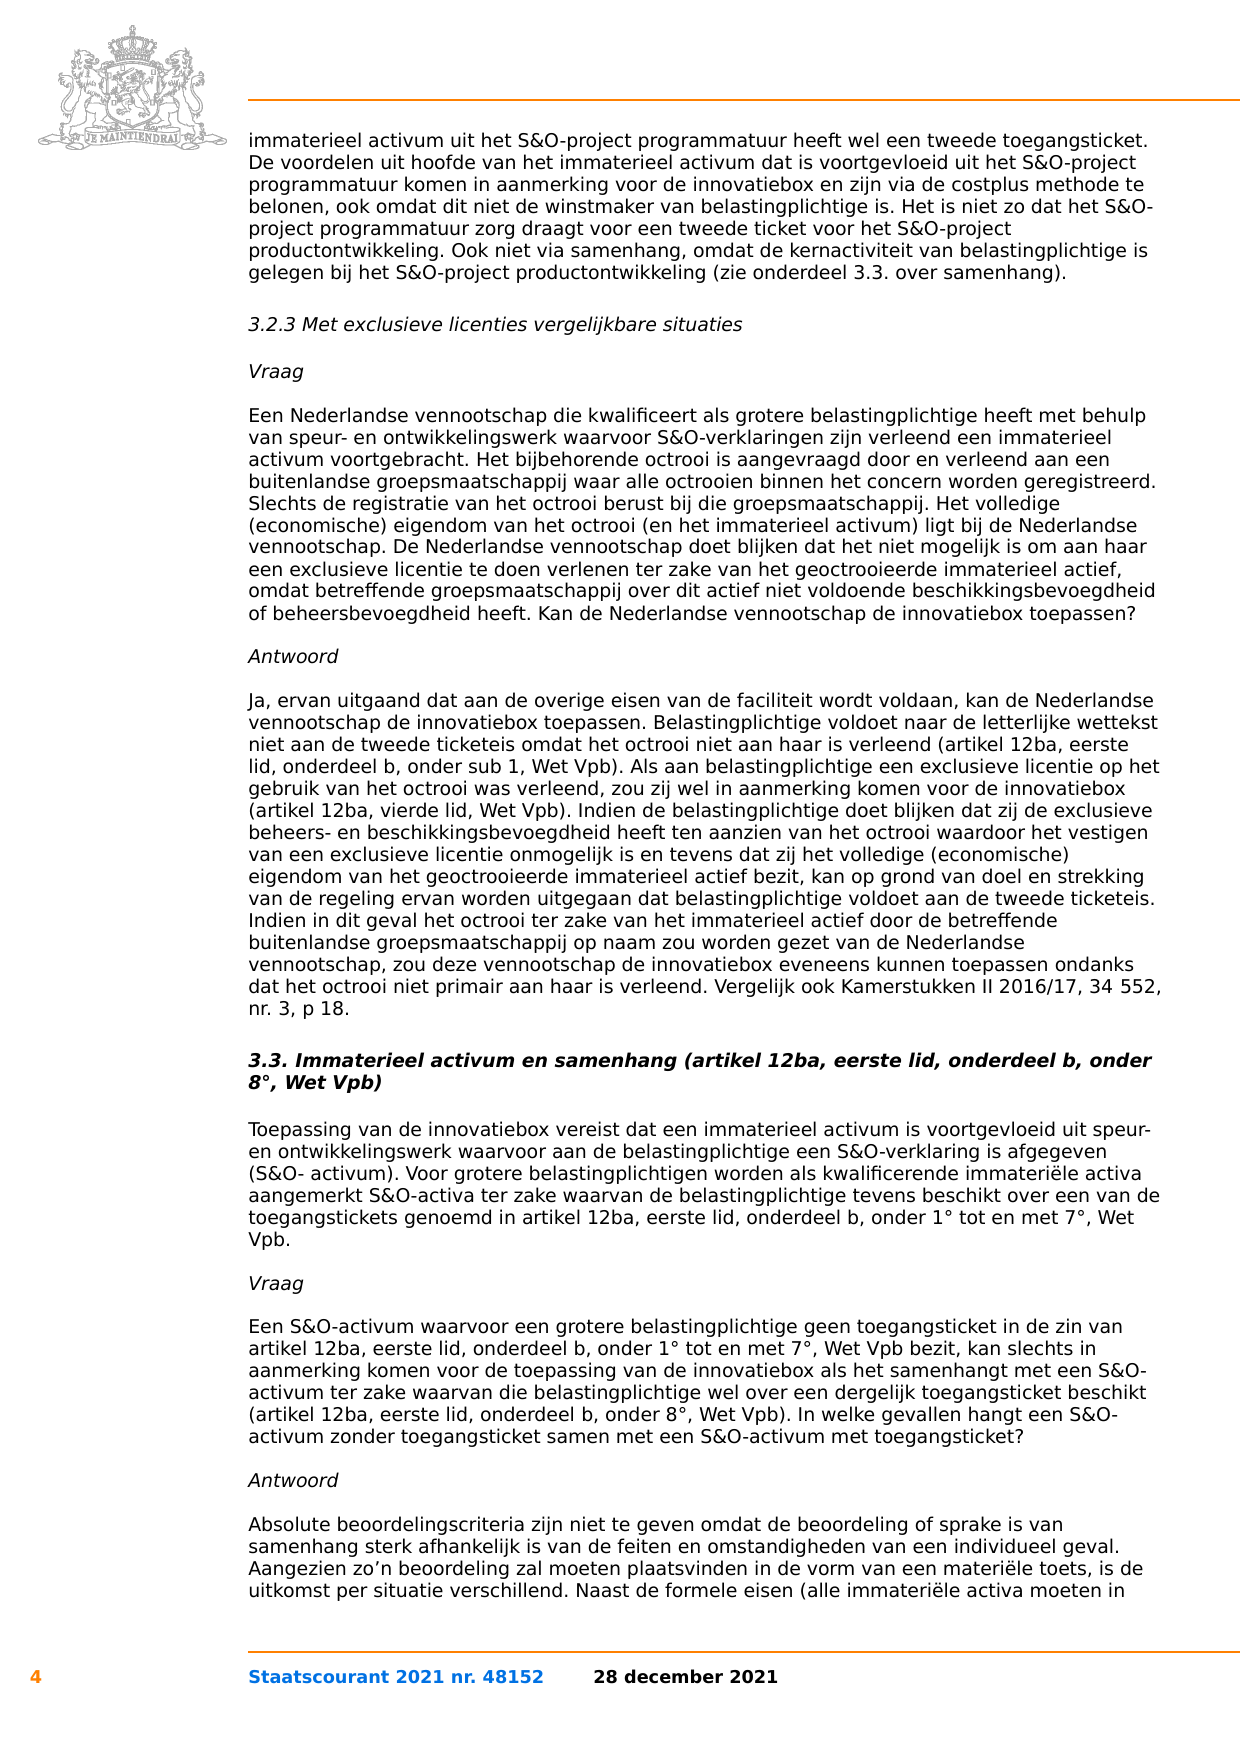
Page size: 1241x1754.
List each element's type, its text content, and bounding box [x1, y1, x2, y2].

text Een S&O-activum waarvoor een grotere belastingplichtige geen toegangsticket in de zin van artikel 12ba, eerste lid, onderdeel b, onder 1° tot en met 7°, Wet Vpb bezit, kan slechts in aanmerking komen voor de toepassing van de innovatiebox als het samenhangt met een S&O-activum ter zake waarvan die belastingplichtige wel over een dergelijk toegangsticket beschikt (artikel 12ba, eerste lid, onderdeel b, onder 8°, Wet Vpb). In welke gevallen hangt een S&O-activum zonder toegangsticket samen met een S&O-activum met toegangsticket? [248, 1316, 1163, 1448]
text Ja, ervan uitgaand dat aan de overige eisen van de faciliteit wordt voldaan, kan de Nederlandse vennootschap de innovatiebox toepassen. Belastingplichtige voldoet naar de letterlijke wettekst niet aan de tweede ticketeis omdat het octrooi niet aan haar is verleend (artikel 12ba, eerste lid, onderdeel b, onder sub 1, Wet Vpb). Als aan belastingplichtige een exclusieve licentie op het gebruik van het octrooi was verleend, zou zij wel in aanmerking komen voor de innovatiebox (artikel 12ba, vierde lid, Wet Vpb). Indien de belastingplichtige doet blijken dat zij de exclusieve beheers- en beschikkingsbevoegdheid heeft ten aanzien van het octrooi waardoor het vestigen van een exclusieve licentie onmogelijk is en tevens dat zij het volledige (economische) eigendom van het geoctrooieerde immaterieel actief bezit, kan op grond van doel en strekking van de regeling ervan worden uitgegaan dat belastingplichtige voldoet aan de tweede ticketeis. Indien in dit geval het octrooi ter zake van het immaterieel actief door de betreffende buitenlandse groepsmaatschappij op naam zou worden gezet van de Nederlandse vennootschap, zou deze vennootschap de innovatiebox eveneens kunnen toepassen ondanks dat het octrooi niet primair aan haar is verleend. Vergelijk ook Kamerstukken II 2016/17, 34 552, nr. 3, p 18. [248, 690, 1163, 1020]
subtitle Vraag [248, 1272, 1163, 1294]
picture [38, 25, 227, 150]
text immaterieel activum uit het S&O-project programmatuur heeft wel een tweede toegangsticket. De voordelen uit hoofde van het immaterieel activum dat is voortgevloeid uit het S&O-project programmatuur komen in aanmerking voor de innovatiebox en zijn via de costplus methode te belonen, ook omdat dit niet de winstmaker van belastingplichtige is. Het is niet zo dat het S&O-project programmatuur zorg draagt voor een tweede ticket voor het S&O-project productontwikkeling. Ook niet via samenhang, omdat de kernactiviteit van belastingplichtige is gelegen bij het S&O-project productontwikkeling (zie onderdeel 3.3. over samenhang). [248, 130, 1163, 284]
text Absolute beoordelingscriteria zijn niet te geven omdat de beoordeling of sprake is van samenhang sterk afhankelijk is van de feiten en omstandigheden van een individueel geval. Aangezien zo’n beoordeling zal moeten plaatsvinden in de vorm van een materiële toets, is de uitkomst per situatie verschillend. Naast de formele eisen (alle immateriële activa moeten in [248, 1514, 1163, 1602]
text Een Nederlandse vennootschap die kwalificeert als grotere belastingplichtige heeft met behulp van speur- en ontwikkelingswerk waarvoor S&O-verklaringen zijn verleend een immaterieel activum voortgebracht. Het bijbehorende octrooi is aangevraagd door en verleend aan een buitenlandse groepsmaatschappij waar alle octrooien binnen het concern worden geregistreerd. Slechts de registratie van het octrooi berust bij die groepsmaatschappij. Het volledige (economische) eigendom van het octrooi (en het immaterieel activum) ligt bij de Nederlandse vennootschap. De Nederlandse vennootschap doet blijken dat het niet mogelijk is om aan haar een exclusieve licentie te doen verlenen ter zake van het geoctrooieerde immaterieel actief, omdat betreffende groepsmaatschappij over dit actief niet voldoende beschikkingsbevoegdheid of beheersbevoegdheid heeft. Kan de Nederlandse vennootschap de innovatiebox toepassen? [248, 404, 1163, 624]
subtitle Vraag [248, 361, 1163, 383]
subtitle 3.2.3 Met exclusieve licenties vergelijkbare situaties [248, 314, 1163, 336]
text Toepassing van de innovatiebox vereist dat een immaterieel activum is voortgevloeid uit speur- en ontwikkelingswerk waarvoor aan de belastingplichtige een S&O-verklaring is afgegeven (S&O- activum). Voor grotere belastingplichtigen worden als kwalificerende immateriële activa aangemerkt S&O-activa ter zake waarvan de belastingplichtige tevens beschikt over een van de toegangstickets genoemd in artikel 12ba, eerste lid, onderdeel b, onder 1° tot en met 7°, Wet Vpb. [248, 1119, 1163, 1251]
subtitle Antwoord [248, 1470, 1163, 1492]
subtitle 3.3. Immaterieel activum en samenhang (artikel 12ba, eerste lid, onderdeel b, onder 8°, Wet Vpb) [248, 1050, 1163, 1094]
subtitle Antwoord [248, 646, 1163, 668]
